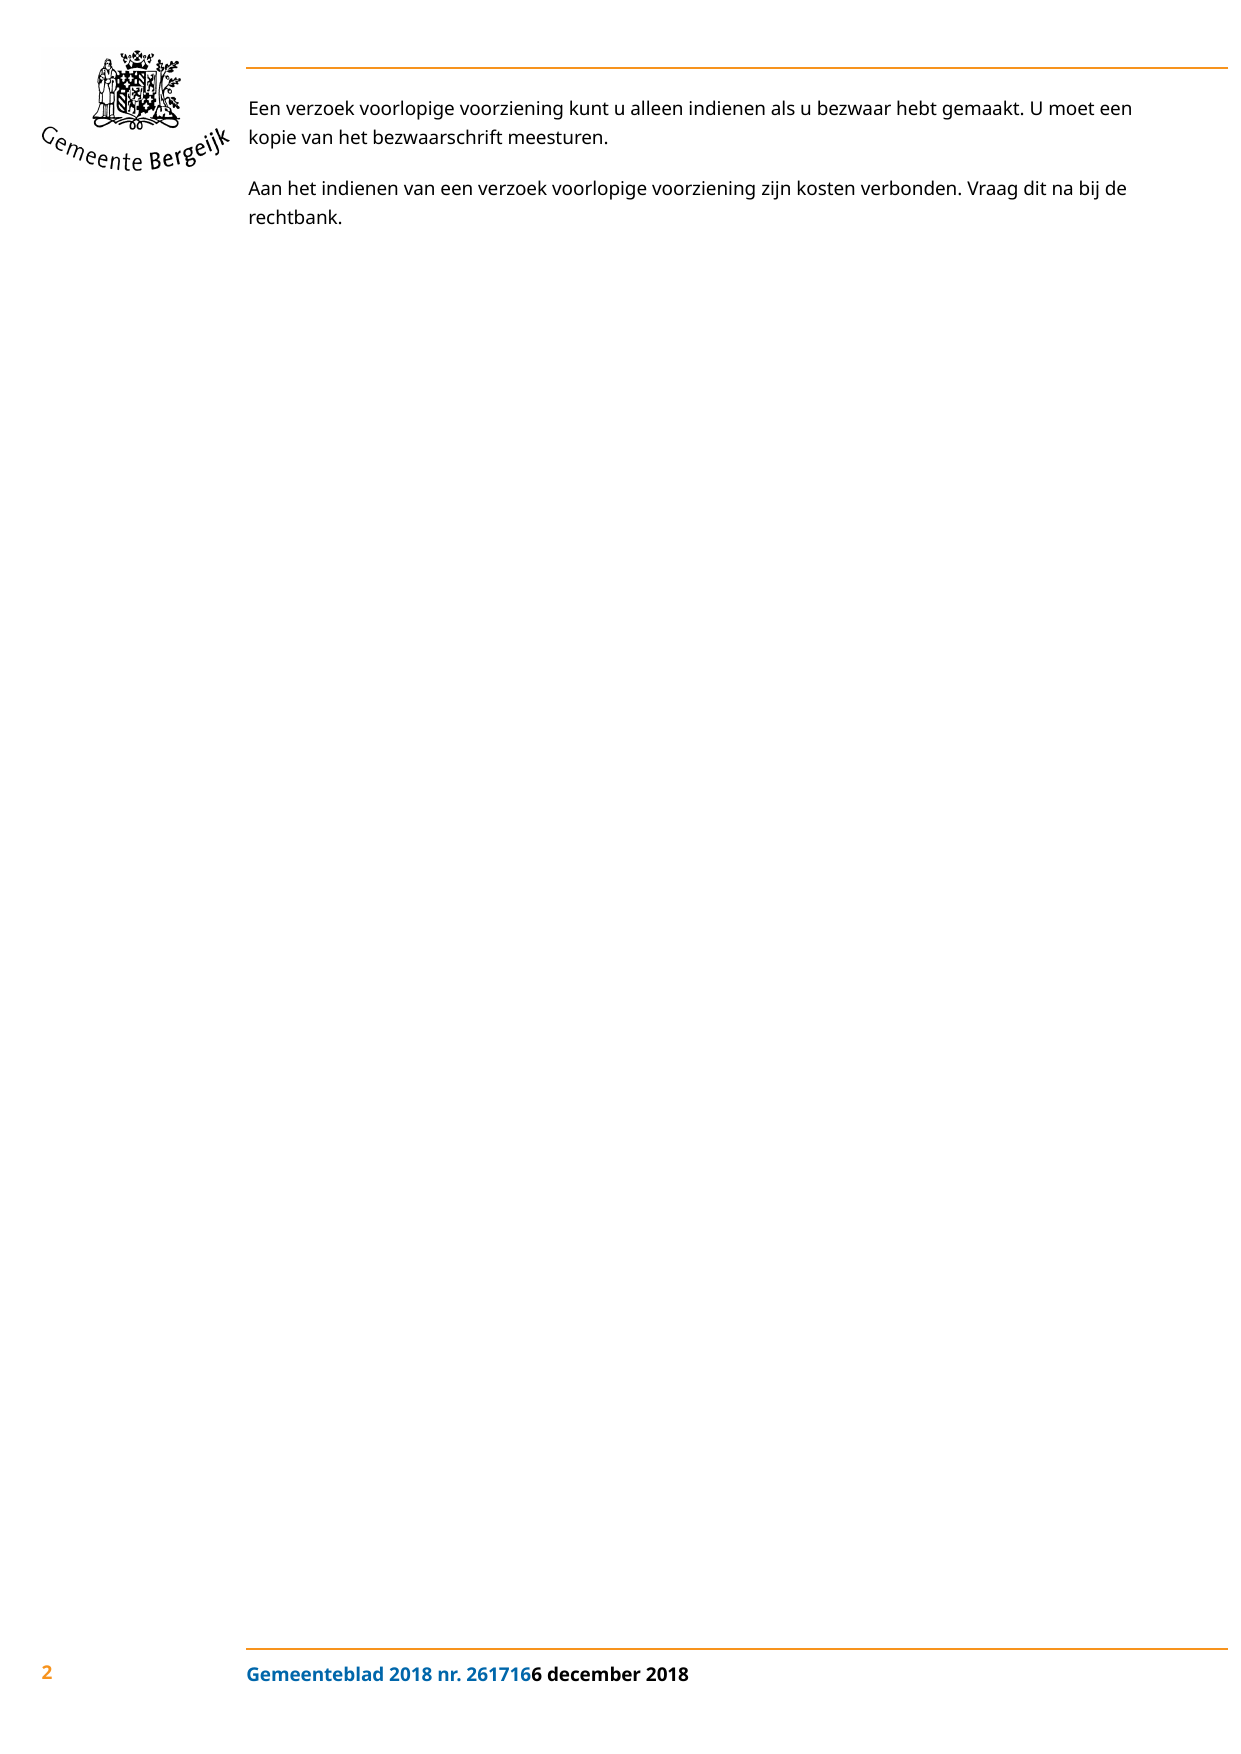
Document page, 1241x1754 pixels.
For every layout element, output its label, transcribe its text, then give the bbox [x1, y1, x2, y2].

text Een verzoek voorlopige voorziening kunt u alleen indienen als u bezwaar hebt gemaakt. U moet een kopie van het bezwaarschrift meesturen. [248, 95, 1152, 150]
picture [41, 47, 231, 172]
text Aan het indienen van een verzoek voorlopige voorziening zijn kosten verbonden. Vraag dit na bij de rechtbank. [248, 175, 1152, 230]
